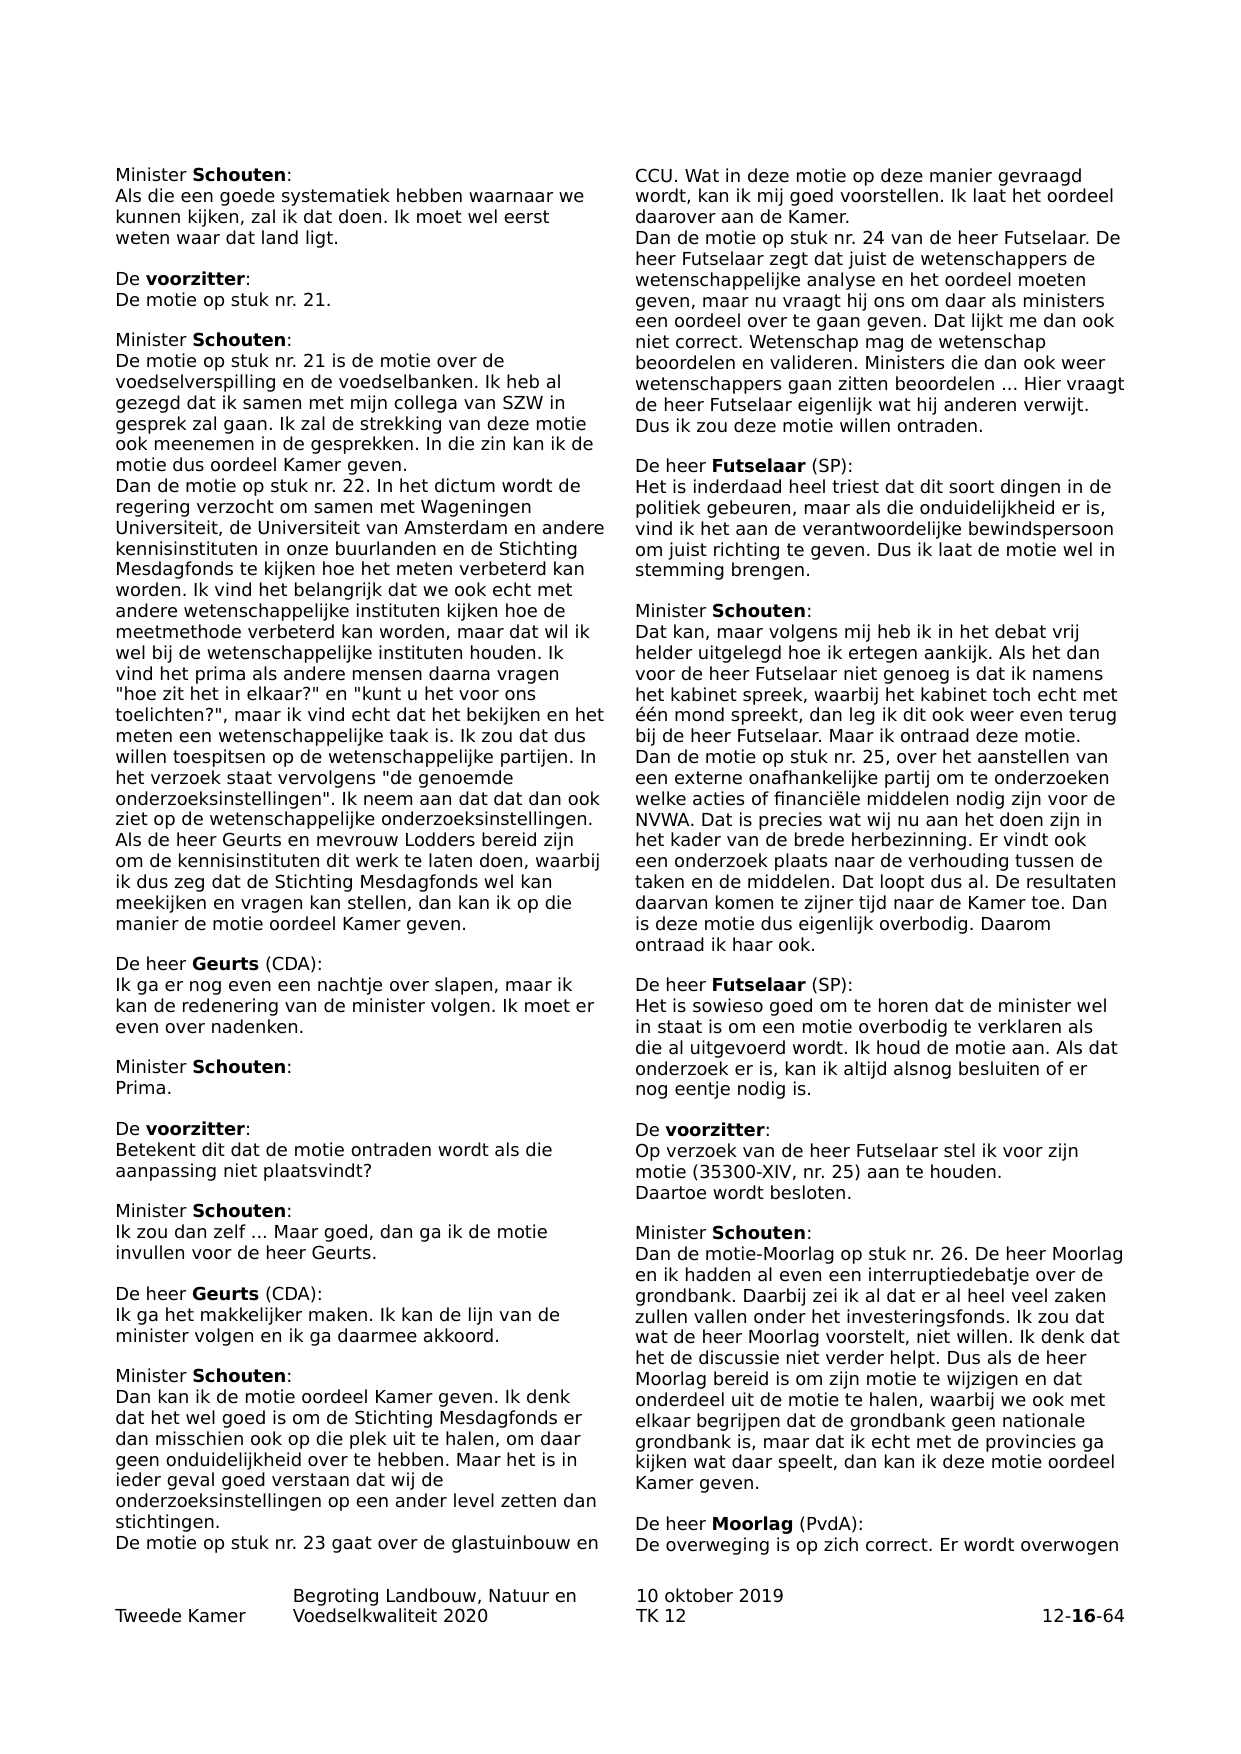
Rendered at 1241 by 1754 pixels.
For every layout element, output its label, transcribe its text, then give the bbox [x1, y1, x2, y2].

text De heer Futselaar (SP): [635, 456, 1125, 477]
text Het is sowieso goed om te horen dat de minister wel in staat is om een motie overbodig te verklaren als die al uitgevoerd wordt. Ik houd de motie aan. Als dat onderzoek er is, kan ik altijd alsnog besluiten of er nog eentje nodig is. [635, 996, 1125, 1100]
text Betekent dit dat de motie ontraden wordt als die aanpassing niet plaatsvindt? [115, 1140, 605, 1181]
text CCU. Wat in deze motie op deze manier gevraagd wordt, kan ik mij goed voorstellen. Ik laat het oordeel daarover aan de Kamer. [635, 165, 1125, 228]
text Minister Schouten: [635, 601, 1125, 622]
text De voorzitter: [635, 1120, 1125, 1141]
text De heer Geurts (CDA): [115, 1284, 605, 1304]
text Het is inderdaad heel triest dat dit soort dingen in de politiek gebeuren, maar als die onduidelijkheid er is, vind ik het aan de verantwoordelijke bewindspersoon om juist richting te geven. Dus ik laat de motie wel in stemming brengen. [635, 477, 1125, 581]
text Minister Schouten: [635, 1223, 1125, 1244]
text Ik ga er nog even een nachtje over slapen, maar ik kan de redenering van de minister volgen. Ik moet er even over nadenken. [115, 975, 605, 1037]
text Als die een goede systematiek hebben waarnaar we kunnen kijken, zal ik dat doen. Ik moet wel eerst weten waar dat land ligt. [115, 186, 605, 248]
text Ik ga het makkelijker maken. Ik kan de lijn van de minister volgen en ik ga daarmee akkoord. [115, 1304, 605, 1346]
text Daartoe wordt besloten. [635, 1182, 1125, 1203]
text De motie op stuk nr. 21 is de motie over de voedselverspilling en de voedselbanken. Ik heb al gezegd dat ik samen met mijn collega van SZW in gesprek zal gaan. Ik zal de strekking van deze motie ook meenemen in de gesprekken. In die zin kan ik de motie dus oordeel Kamer geven. [115, 351, 605, 476]
text De heer Geurts (CDA): [115, 954, 605, 975]
text Op verzoek van de heer Futselaar stel ik voor zijn motie (35300-XIV, nr. 25) aan te houden. [635, 1141, 1125, 1182]
text Dan de motie-Moorlag op stuk nr. 26. De heer Moorlag en ik hadden al even een interruptiedebatje over de grondbank. Daarbij zei ik al dat er al heel veel zaken zullen vallen onder het investeringsfonds. Ik zou dat wat de heer Moorlag voorstelt, niet willen. Ik denk dat het de discussie niet verder helpt. Dus als de heer Moorlag bereid is om zijn motie te wijzigen en dat onderdeel uit de motie te halen, waarbij we ook met elkaar begrijpen dat de grondbank geen nationale grondbank is, maar dat ik echt met de provincies ga kijken wat daar speelt, dan kan ik deze motie oordeel Kamer geven. [635, 1244, 1125, 1494]
text De voorzitter: [115, 268, 605, 289]
text De motie op stuk nr. 23 gaat over de glastuinbouw en [115, 1533, 605, 1553]
text Dan de motie op stuk nr. 22. In het dictum wordt de regering verzocht om samen met Wageningen Universiteit, de Universiteit van Amsterdam en andere kennisinstituten in onze buurlanden en de Stichting Mesdagfonds te kijken hoe het meten verbeterd kan worden. Ik vind het belangrijk dat we ook echt met andere wetenschappelijke instituten kijken hoe de meetmethode verbeterd kan worden, maar dat wil ik wel bij de wetenschappelijke instituten houden. Ik vind het prima als andere mensen daarna vragen "hoe zit het in elkaar?" en "kunt u het voor ons toelichten?", maar ik vind echt dat het bekijken en het meten een wetenschappelijke taak is. Ik zou dat dus willen toespitsen op de wetenschappelijke partijen. In het verzoek staat vervolgens "de genoemde onderzoeksinstellingen". Ik neem aan dat dat dan ook ziet op de wetenschappelijke onderzoeksinstellingen. Als de heer Geurts en mevrouw Lodders bereid zijn om de kennisinstituten dit werk te laten doen, waarbij ik dus zeg dat de Stichting Mesdagfonds wel kan meekijken en vragen kan stellen, dan kan ik op die manier de motie oordeel Kamer geven. [115, 476, 605, 934]
text Minister Schouten: [115, 330, 605, 351]
text De overweging is op zich correct. Er wordt overwogen [635, 1535, 1125, 1556]
text De voorzitter: [115, 1119, 605, 1140]
text Minister Schouten: [115, 1057, 605, 1078]
text Minister Schouten: [115, 165, 605, 186]
text Dan de motie op stuk nr. 24 van de heer Futselaar. De heer Futselaar zegt dat juist de wetenschappers de wetenschappelijke analyse en het oordeel moeten geven, maar nu vraagt hij ons om daar als ministers een oordeel over te gaan geven. Dat lijkt me dan ook niet correct. Wetenschap mag de wetenschap beoordelen en valideren. Ministers die dan ook weer wetenschappers gaan zitten beoordelen ... Hier vraagt de heer Futselaar eigenlijk wat hij anderen verwijt. Dus ik zou deze motie willen ontraden. [635, 228, 1125, 436]
text Minister Schouten: [115, 1201, 605, 1222]
text De heer Futselaar (SP): [635, 975, 1125, 996]
text Dan kan ik de motie oordeel Kamer geven. Ik denk dat het wel goed is om de Stichting Mesdagfonds er dan misschien ook op die plek uit te halen, om daar geen onduidelijkheid over te hebben. Maar het is in ieder geval goed verstaan dat wij de onderzoeksinstellingen op een ander level zetten dan stichtingen. [115, 1387, 605, 1533]
text Dan de motie op stuk nr. 25, over het aanstellen van een externe onafhankelijke partij om te onderzoeken welke acties of financiële middelen nodig zijn voor de NVWA. Dat is precies wat wij nu aan het doen zijn in het kader van de brede herbezinning. Er vindt ook een onderzoek plaats naar de verhouding tussen de taken en de middelen. Dat loopt dus al. De resultaten daarvan komen te zijner tijd naar de Kamer toe. Dan is deze motie dus eigenlijk overbodig. Daarom ontraad ik haar ook. [635, 747, 1125, 955]
text Ik zou dan zelf ... Maar goed, dan ga ik de motie invullen voor de heer Geurts. [115, 1222, 605, 1264]
text De heer Moorlag (PvdA): [635, 1514, 1125, 1535]
text Prima. [115, 1078, 605, 1099]
text Dat kan, maar volgens mij heb ik in het debat vrij helder uitgelegd hoe ik ertegen aankijk. Als het dan voor de heer Futselaar niet genoeg is dat ik namens het kabinet spreek, waarbij het kabinet toch echt met één mond spreekt, dan leg ik dit ook weer even terug bij de heer Futselaar. Maar ik ontraad deze motie. [635, 622, 1125, 747]
text De motie op stuk nr. 21. [115, 289, 605, 310]
text Minister Schouten: [115, 1366, 605, 1387]
